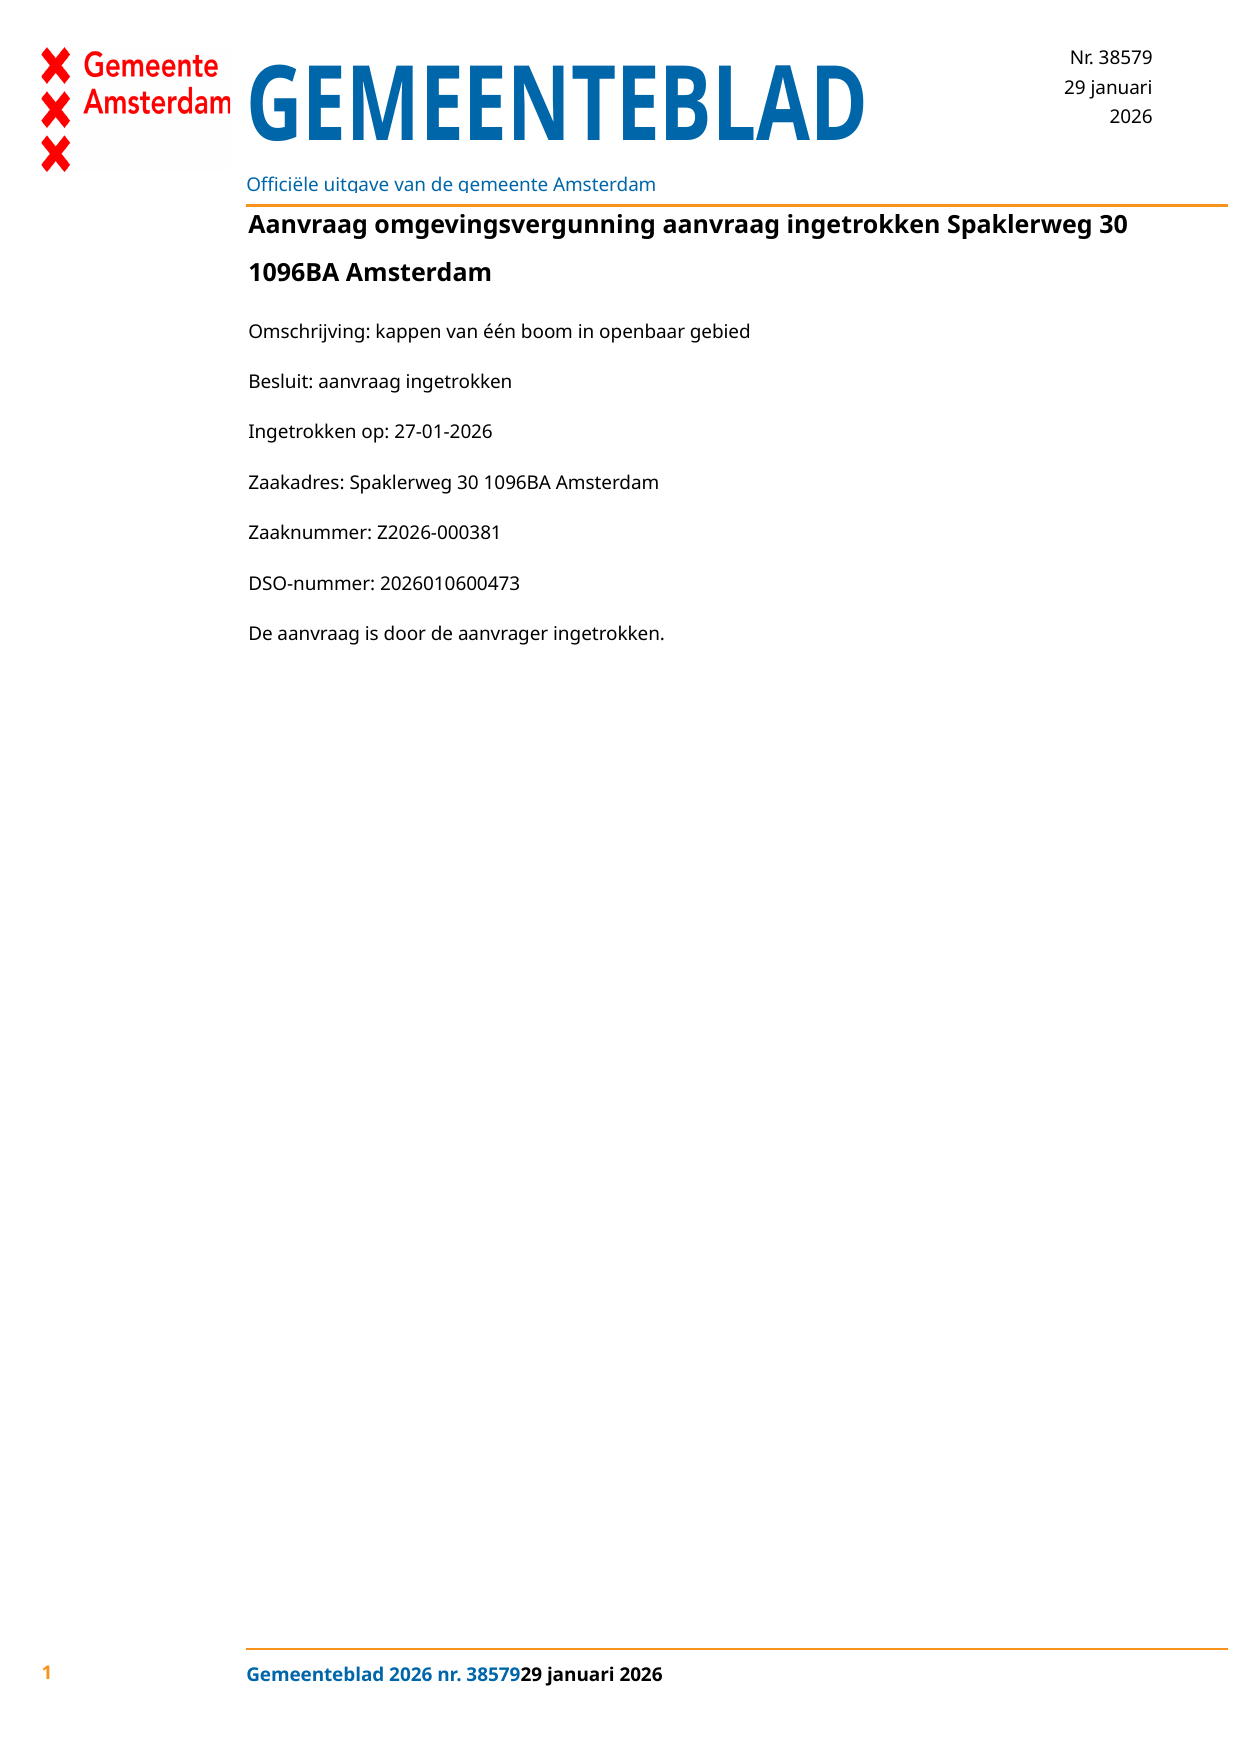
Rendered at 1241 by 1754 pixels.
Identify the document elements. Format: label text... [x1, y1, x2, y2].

text Zaakadres: Spaklerweg 30 1096BA Amsterdam [248, 469, 1152, 495]
text Zaaknummer: Z2026-000381 [248, 519, 1152, 545]
text DSO-nummer: 2026010600473 [248, 570, 1152, 596]
text De aanvraag is door de aanvrager ingetrokken. [248, 620, 1152, 646]
text Besluit: aanvraag ingetrokken [248, 368, 1152, 394]
picture [41, 47, 231, 172]
text Omschrijving: kappen van één boom in openbaar gebied [248, 318, 1152, 344]
text Aanvraag omgevingsvergunning aanvraag ingetrokken Spaklerweg 30 1096BA Amsterdam [248, 207, 1152, 288]
text Ingetrokken op: 27-01-2026 [248, 419, 1152, 444]
